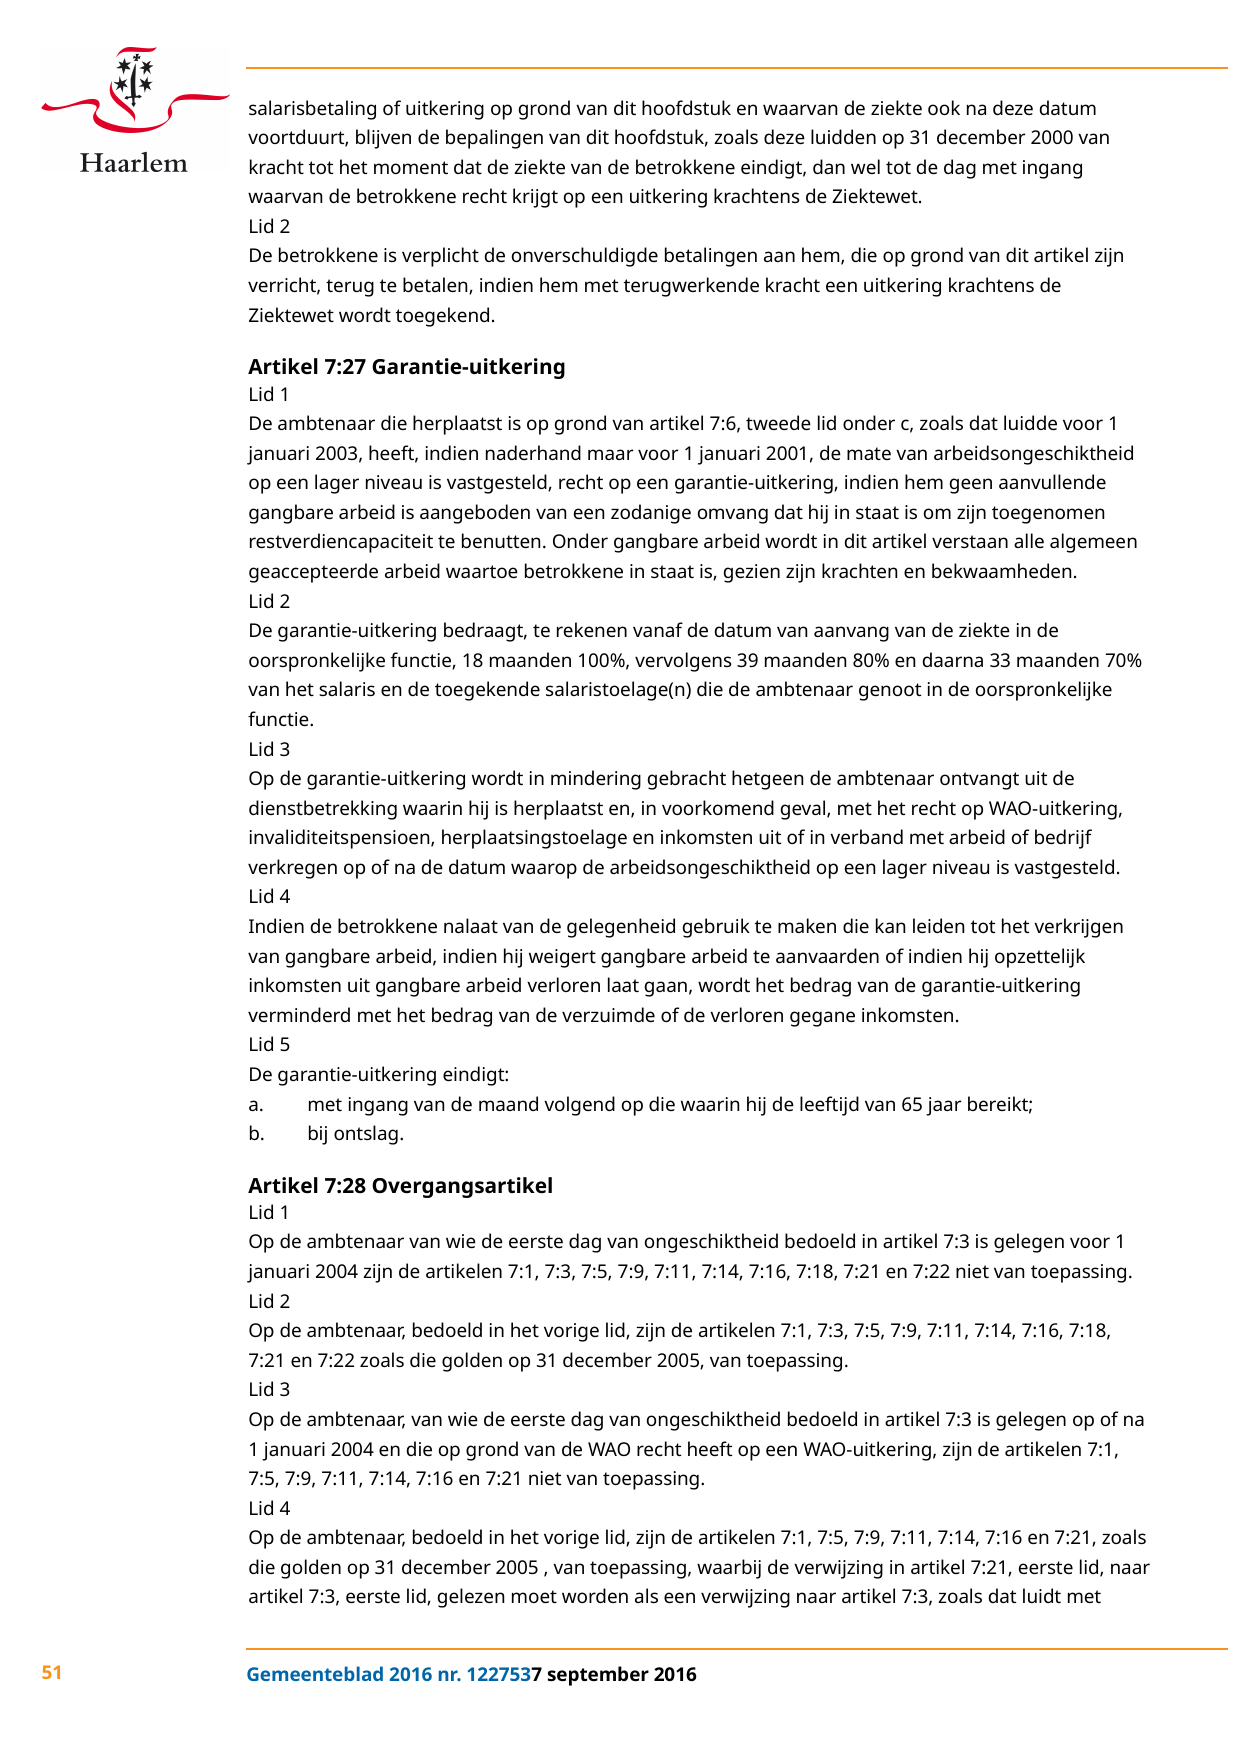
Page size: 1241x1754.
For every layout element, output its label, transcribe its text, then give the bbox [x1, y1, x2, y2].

text Lid 3 [248, 1377, 1152, 1402]
text Indien de betrokkene nalaat van de gelegenheid gebruik te maken die kan leiden tot het verkrijgen van gangbare arbeid, indien hij weigert gangbare arbeid te aanvaarden of indien hij opzettelijk inkomsten uit gangbare arbeid verloren laat gaan, wordt het bedrag van de garantie-uitkering verminderd met het bedrag van de verzuimde of de verloren gegane inkomsten. [248, 913, 1152, 1028]
text De betrokkene is verplicht de onverschuldigde betalingen aan hem, die op grond van dit artikel zijn verricht, terug te betalen, indien hem met terugwerkende kracht een uitkering krachtens de Ziektewet wordt toegekend. [248, 243, 1152, 328]
text Lid 1 [248, 1199, 1152, 1225]
text Lid 3 [248, 736, 1152, 761]
text Lid 4 [248, 1495, 1152, 1521]
text Lid 2 [248, 1288, 1152, 1314]
text Lid 2 [248, 588, 1152, 613]
list met ingang van de maand volgend op die waarin hij de leeftijd van 65 jaar bereikt; [248, 1091, 1152, 1116]
text De garantie-uitkering eindigt: [248, 1061, 1152, 1087]
text Lid 5 [248, 1032, 1152, 1057]
text Lid 2 [248, 213, 1152, 239]
text De ambtenaar die herplaatst is op grond van artikel 7:6, tweede lid onder c, zoals dat luidde voor 1 januari 2003, heeft, indien naderhand maar voor 1 januari 2001, de mate van arbeidsongeschiktheid op een lager niveau is vastgesteld, recht op een garantie-uitkering, indien hem geen aanvullende gangbare arbeid is aangeboden van een zodanige omvang dat hij in staat is om zijn toegenomen restverdiencapaciteit te benutten. Onder gangbare arbeid wordt in dit artikel verstaan alle algemeen geaccepteerde arbeid waartoe betrokkene in staat is, gezien zijn krachten en bekwaamheden. [248, 410, 1152, 584]
text Artikel 7:27 Garantie-uitkering [248, 352, 1152, 381]
text Op de ambtenaar, bedoeld in het vorige lid, zijn de artikelen 7:1, 7:5, 7:9, 7:11, 7:14, 7:16 en 7:21, zoals die golden op 31 december 2005 , van toepassing, waarbij de verwijzing in artikel 7:21, eerste lid, naar artikel 7:3, eerste lid, gelezen moet worden als een verwijzing naar artikel 7:3, zoals dat luidt met [248, 1524, 1152, 1609]
text salarisbetaling of uitkering op grond van dit hoofdstuk en waarvan de ziekte ook na deze datum voortduurt, blijven de bepalingen van dit hoofdstuk, zoals deze luidden op 31 december 2000 van kracht tot het moment dat de ziekte van de betrokkene eindigt, dan wel tot de dag met ingang waarvan de betrokkene recht krijgt op een uitkering krachtens de Ziektewet. [248, 95, 1152, 209]
text Lid 4 [248, 884, 1152, 909]
text Op de ambtenaar, bedoeld in het vorige lid, zijn de artikelen 7:1, 7:3, 7:5, 7:9, 7:11, 7:14, 7:16, 7:18, 7:21 en 7:22 zoals die golden op 31 december 2005, van toepassing. [248, 1317, 1152, 1373]
picture [41, 47, 231, 172]
text Op de ambtenaar van wie de eerste dag van ongeschiktheid bedoeld in artikel 7:3 is gelegen voor 1 januari 2004 zijn de artikelen 7:1, 7:3, 7:5, 7:9, 7:11, 7:14, 7:16, 7:18, 7:21 en 7:22 niet van toepassing. [248, 1229, 1152, 1284]
text Artikel 7:28 Overgangsartikel [248, 1171, 1152, 1199]
text De garantie-uitkering bedraagt, te rekenen vanaf de datum van aanvang van de ziekte in de oorspronkelijke functie, 18 maanden 100%, vervolgens 39 maanden 80% en daarna 33 maanden 70% van het salaris en de toegekende salaristoelage(n) die de ambtenaar genoot in de oorspronkelijke functie. [248, 617, 1152, 732]
text Op de garantie-uitkering wordt in mindering gebracht hetgeen de ambtenaar ontvangt uit de dienstbetrekking waarin hij is herplaatst en, in voorkomend geval, met het recht op WAO-uitkering, invaliditeitspensioen, herplaatsingstoelage en inkomsten uit of in verband met arbeid of bedrijf verkregen op of na de datum waarop de arbeidsongeschiktheid op een lager niveau is vastgesteld. [248, 765, 1152, 880]
text Lid 1 [248, 381, 1152, 406]
list bij ontslag. [248, 1120, 1152, 1146]
text Op de ambtenaar, van wie de eerste dag van ongeschiktheid bedoeld in artikel 7:3 is gelegen op of na 1 januari 2004 en die op grond van de WAO recht heeft op een WAO-uitkering, zijn de artikelen 7:1, 7:5, 7:9, 7:11, 7:14, 7:16 en 7:21 niet van toepassing. [248, 1406, 1152, 1491]
